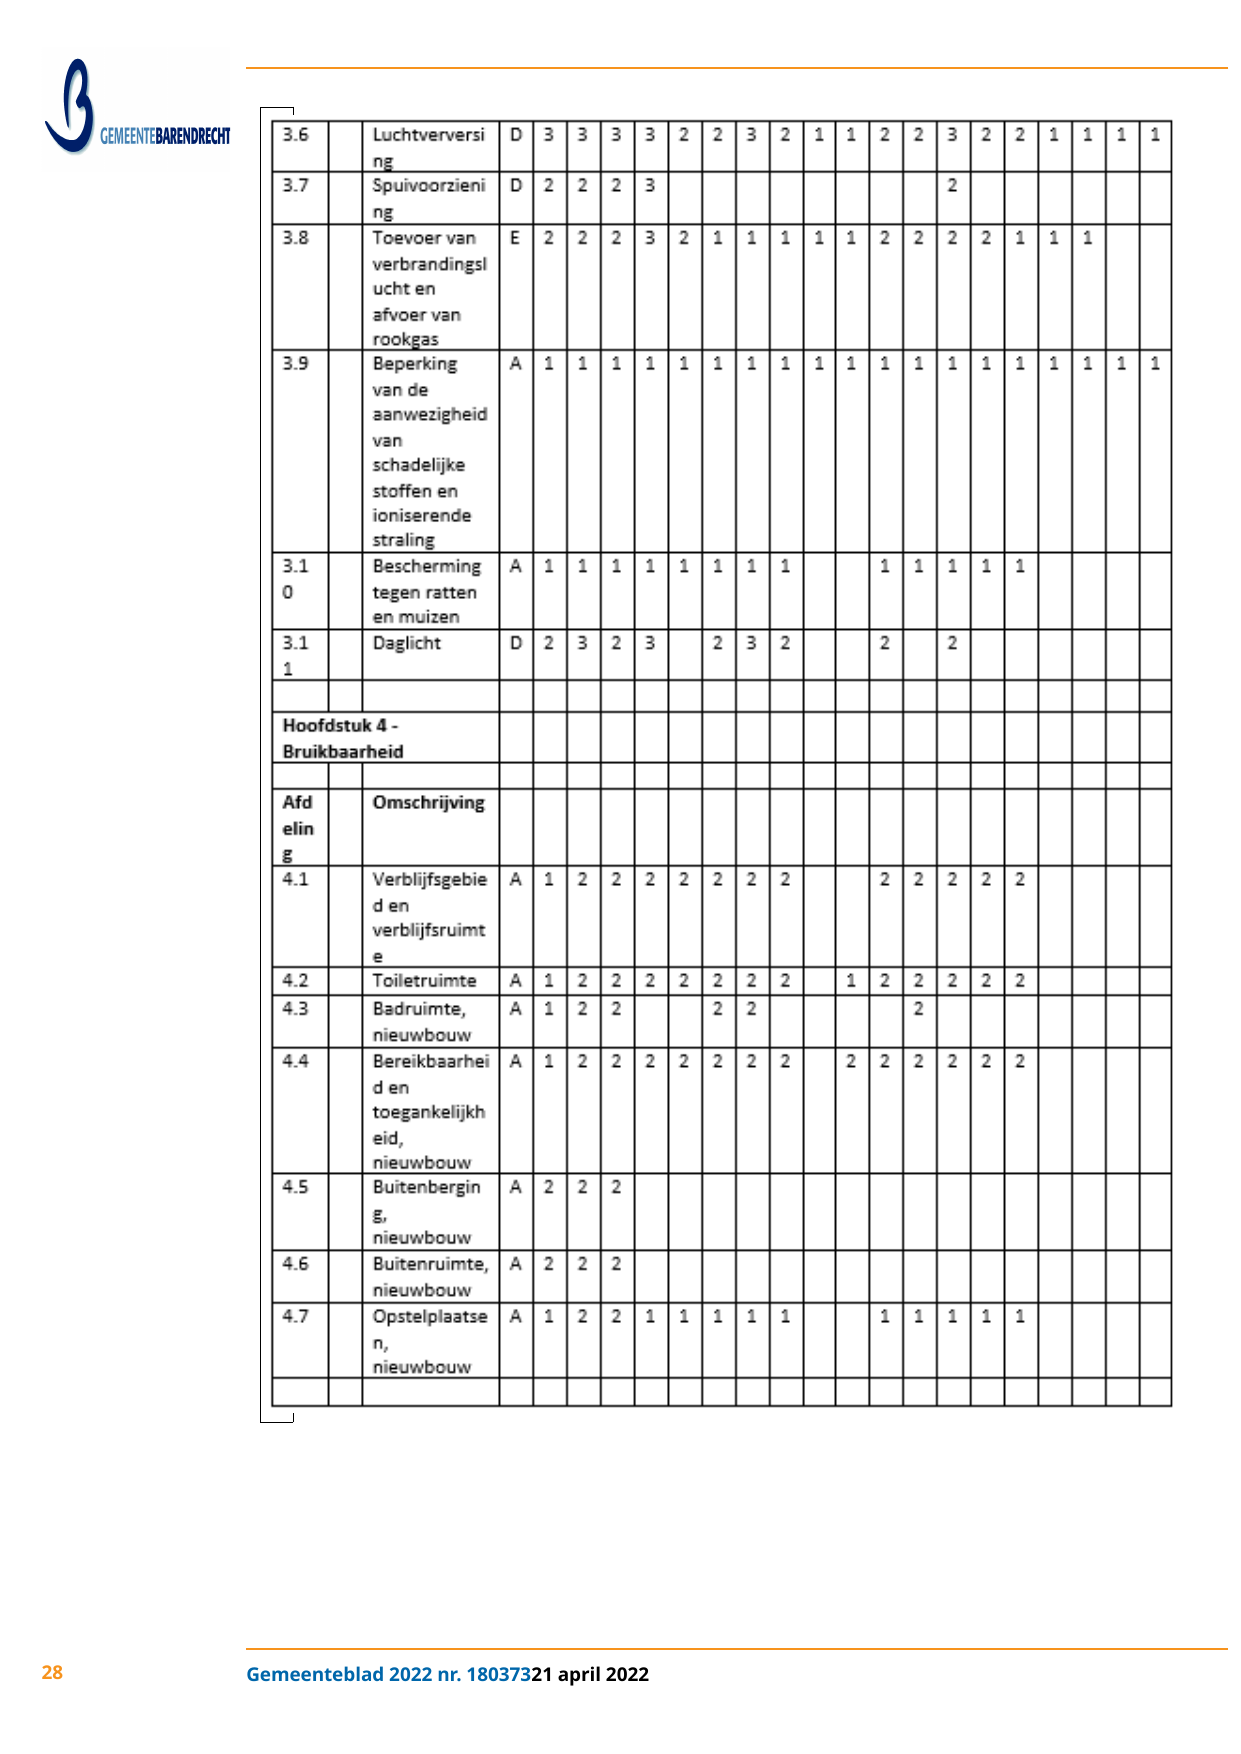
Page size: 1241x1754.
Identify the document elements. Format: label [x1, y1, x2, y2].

picture [41, 47, 231, 172]
picture [268, 115, 1173, 1413]
